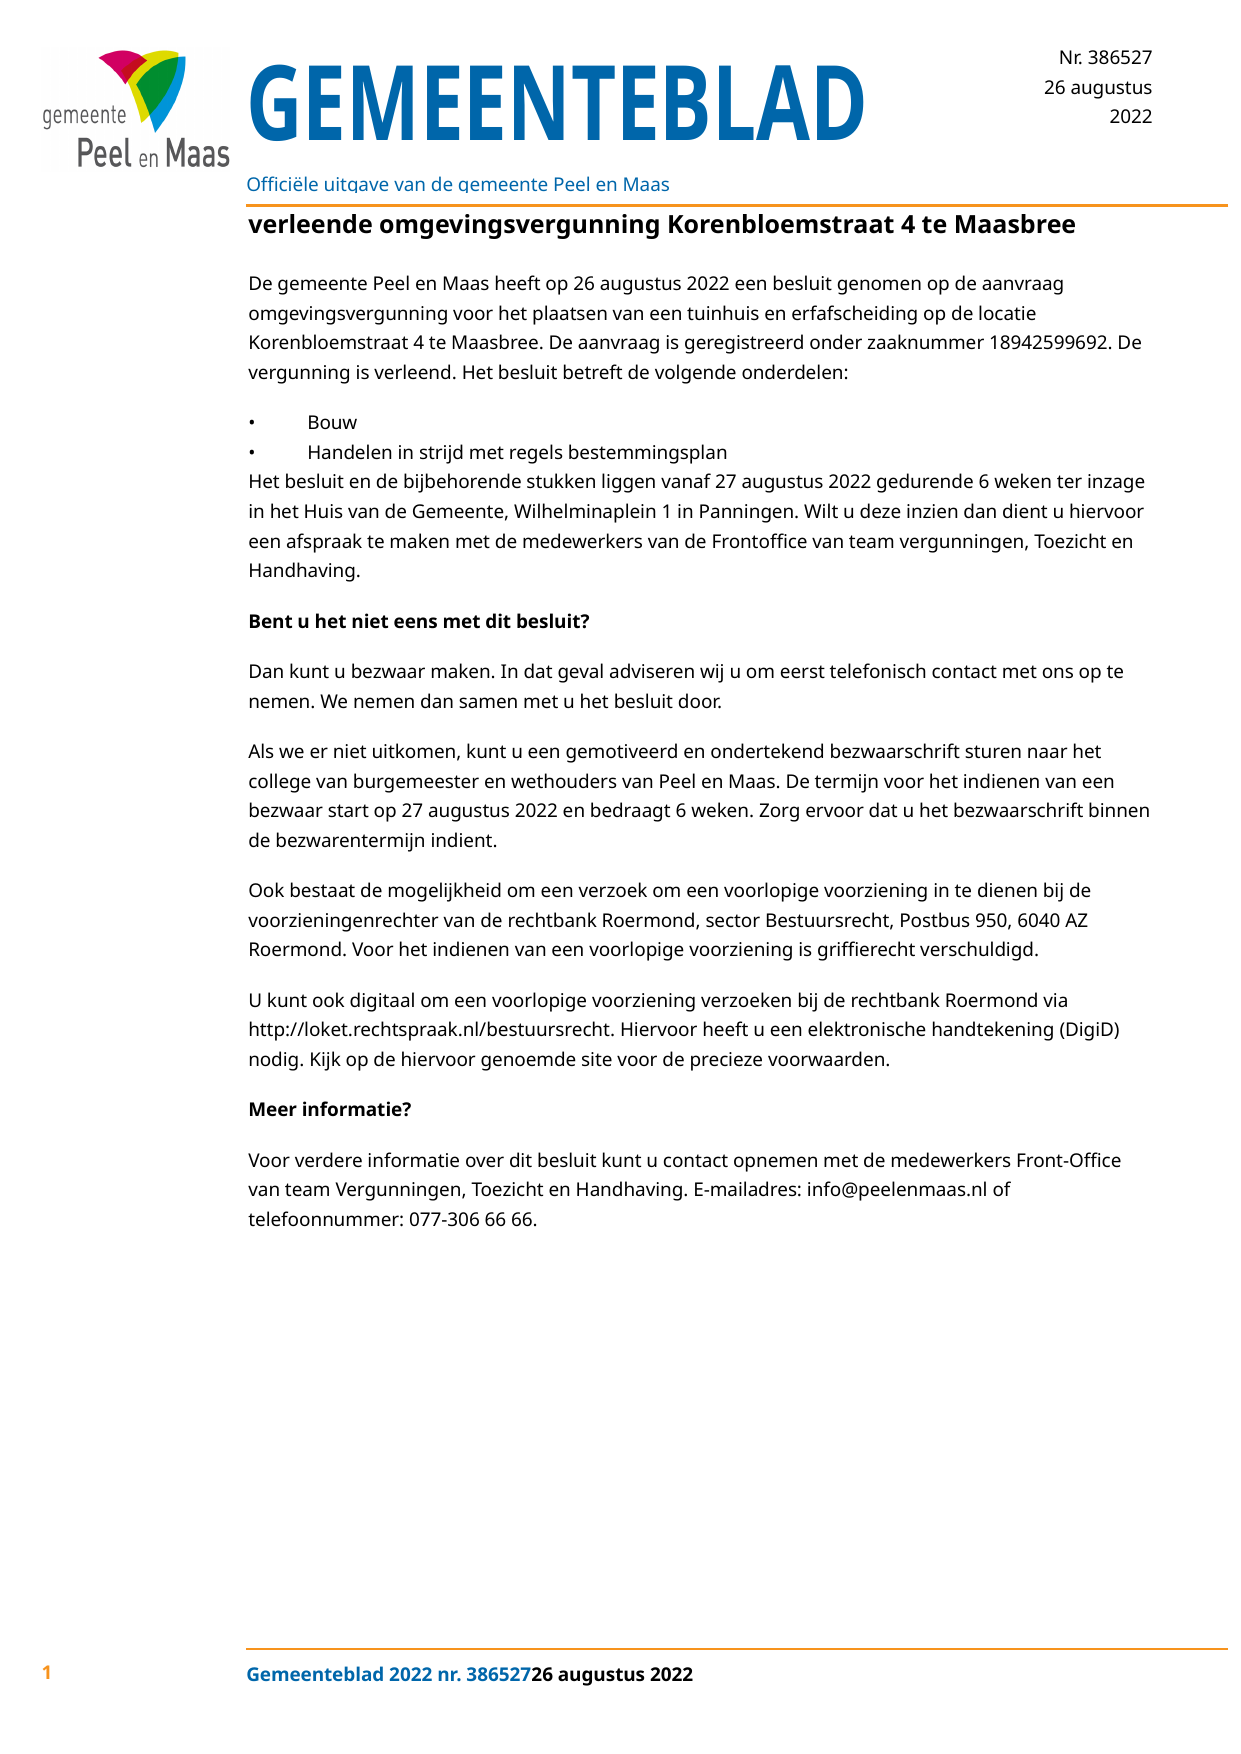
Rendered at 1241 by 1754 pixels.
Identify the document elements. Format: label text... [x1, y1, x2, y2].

text Voor verdere informatie over dit besluit kunt u contact opnemen met de medewerkers Front-Office van team Vergunningen, Toezicht en Handhaving. E-mailadres: info@peelenmaas.nl of telefoonnummer: 077-306 66 66. [248, 1147, 1152, 1232]
text U kunt ook digitaal om een voorlopige voorziening verzoeken bij de rechtbank Roermond via http://loket.rechtspraak.nl/bestuursrecht. Hiervoor heeft u een elektronische handtekening (DigiD) nodig. Kijk op de hiervoor genoemde site voor de precieze voorwaarden. [248, 987, 1152, 1072]
text Als we er niet uitkomen, kunt u een gemotiveerd en ondertekend bezwaarschrift sturen naar het college van burgemeester en wethouders van Peel en Maas. De termijn voor het indienen van een bezwaar start op 27 augustus 2022 en bedraagt 6 weken. Zorg ervoor dat u het bezwaarschrift binnen de bezwarentermijn indient. [248, 738, 1152, 853]
list Bouw [248, 409, 1152, 435]
text De gemeente Peel en Maas heeft op 26 augustus 2022 een besluit genomen op de aanvraag omgevingsvergunning voor het plaatsen van een tuinhuis en erfafscheiding op de locatie Korenbloemstraat 4 te Maasbree. De aanvraag is geregistreerd onder zaaknummer 18942599692. De vergunning is verleend. Het besluit betreft de volgende onderdelen: [248, 270, 1152, 385]
text Bent u het niet eens met dit besluit? [248, 608, 1152, 633]
picture [41, 47, 231, 172]
text Het besluit en de bijbehorende stukken liggen vanaf 27 augustus 2022 gedurende 6 weken ter inzage in het Huis van de Gemeente, Wilhelminaplein 1 in Panningen. Wilt u deze inzien dan dient u hiervoor een afspraak te maken met de medewerkers van de Frontoffice van team vergunningen, Toezicht en Handhaving. [248, 469, 1152, 583]
text Meer informatie? [248, 1097, 1152, 1122]
text Ook bestaat de mogelijkheid om een verzoek om een voorlopige voorziening in te dienen bij de voorzieningenrechter van de rechtbank Roermond, sector Bestuursrecht, Postbus 950, 6040 AZ Roermond. Voor het indienen van een voorlopige voorziening is griffierecht verschuldigd. [248, 877, 1152, 962]
list Handelen in strijd met regels bestemmingsplan [248, 439, 1152, 465]
text Dan kunt u bezwaar maken. In dat geval adviseren wij u om eerst telefonisch contact met ons op te nemen. We nemen dan samen met u het besluit door. [248, 658, 1152, 713]
text verleende omgevingsvergunning Korenbloemstraat 4 te Maasbree [248, 207, 1152, 241]
